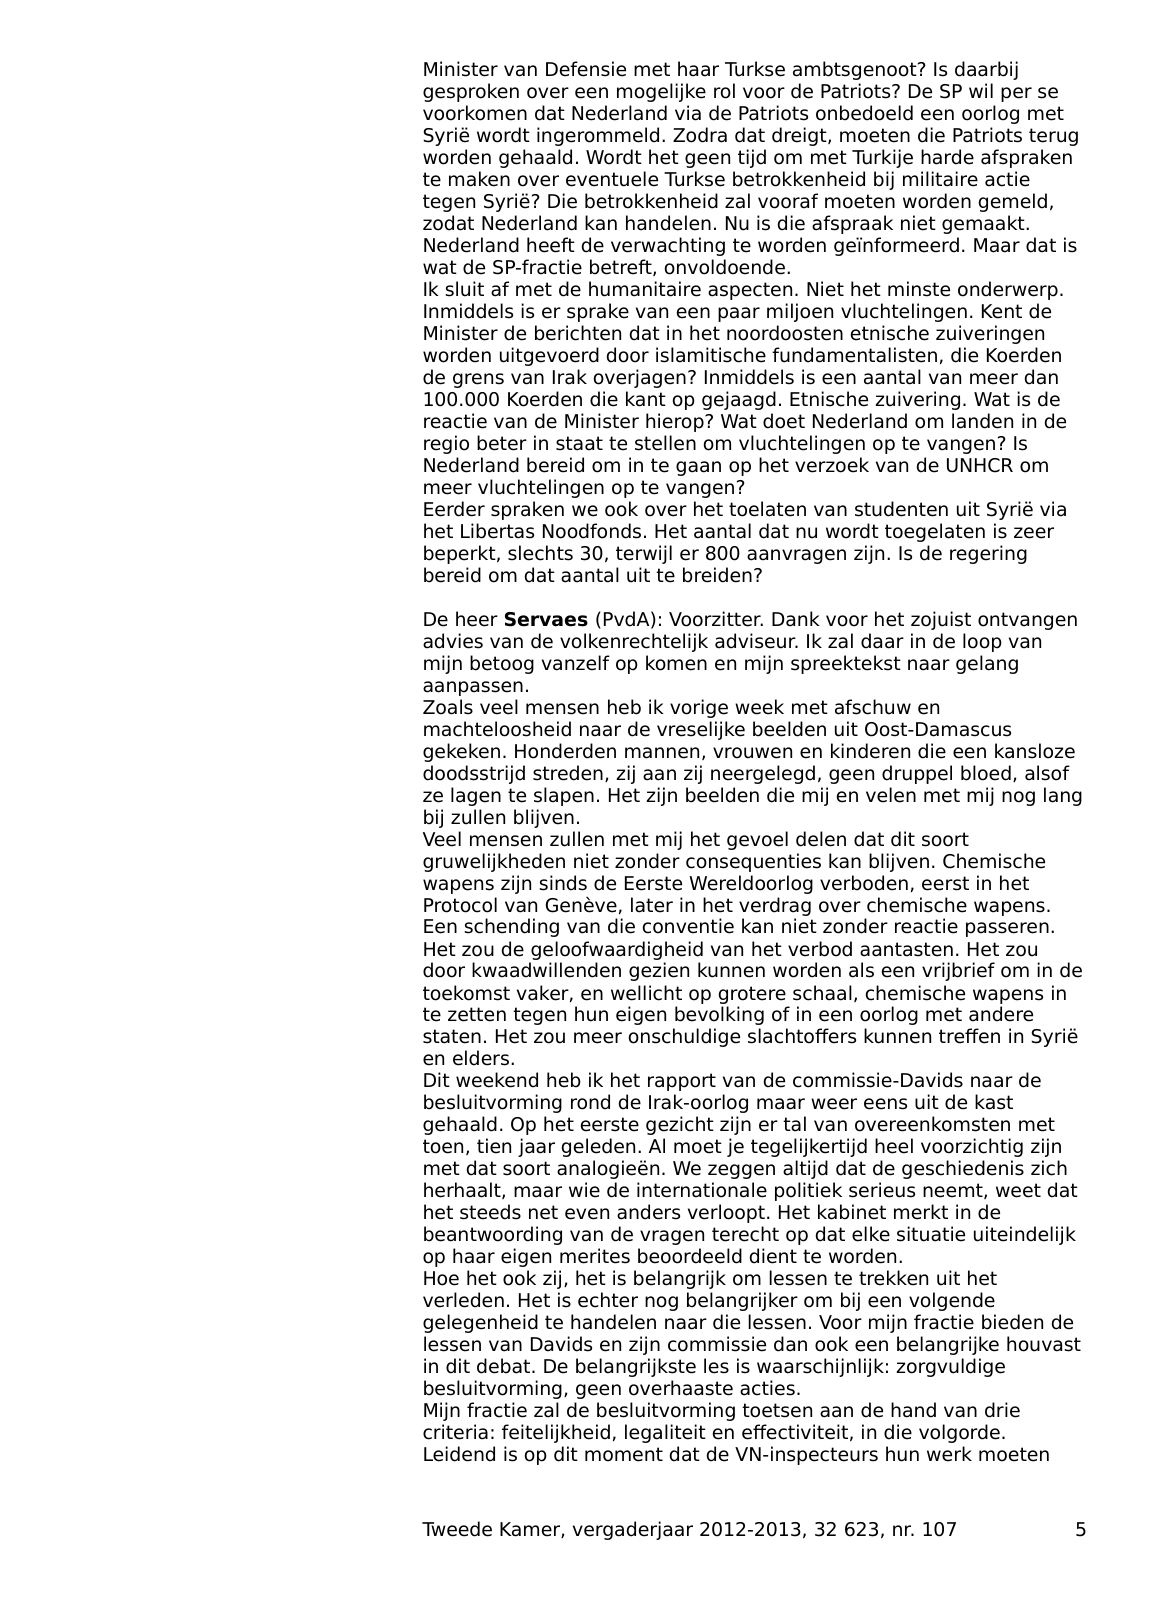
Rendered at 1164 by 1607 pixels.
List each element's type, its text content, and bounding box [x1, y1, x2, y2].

text Zoals veel mensen heb ik vorige week met afschuw en machteloosheid naar de vreselijke beelden uit Oost-Damascus gekeken. Honderden mannen, vrouwen en kinderen die een kansloze doodsstrijd streden, zij aan zij neergelegd, geen druppel bloed, alsof ze lagen te slapen. Het zijn beelden die mij en velen met mij nog lang bij zullen blijven. [422, 697, 1087, 828]
text Ik sluit af met de humanitaire aspecten. Niet het minste onderwerp. Inmiddels is er sprake van een paar miljoen vluchtelingen. Kent de Minister de berichten dat in het noordoosten etnische zuiveringen worden uitgevoerd door islamitische fundamentalisten, die Koerden de grens van Irak overjagen? Inmiddels is een aantal van meer dan 100.000 Koerden die kant op gejaagd. Etnische zuivering. Wat is de reactie van de Minister hierop? Wat doet Nederland om landen in de regio beter in staat te stellen om vluchtelingen op te vangen? Is Nederland bereid om in te gaan op het verzoek van de UNHCR om meer vluchtelingen op te vangen? [422, 279, 1087, 499]
text Hoe het ook zij, het is belangrijk om lessen te trekken uit het verleden. Het is echter nog belangrijker om bij een volgende gelegenheid te handelen naar die lessen. Voor mijn fractie bieden de lessen van Davids en zijn commissie dan ook een belangrijke houvast in dit debat. De belangrijkste les is waarschijnlijk: zorgvuldige besluitvorming, geen overhaaste acties. [422, 1268, 1087, 1400]
text Minister van Defensie met haar Turkse ambtsgenoot? Is daarbij gesproken over een mogelijke rol voor de Patriots? De SP wil per se voorkomen dat Nederland via de Patriots onbedoeld een oorlog met Syrië wordt ingerommeld. Zodra dat dreigt, moeten die Patriots terug worden gehaald. Wordt het geen tijd om met Turkije harde afspraken te maken over eventuele Turkse betrokkenheid bij militaire actie tegen Syrië? Die betrokkenheid zal vooraf moeten worden gemeld, zodat Nederland kan handelen. Nu is die afspraak niet gemaakt. Nederland heeft de verwachting te worden geïnformeerd. Maar dat is wat de SP-fractie betreft, onvoldoende. [422, 59, 1087, 279]
text Dit weekend heb ik het rapport van de commissie-Davids naar de besluitvorming rond de Irak-oorlog maar weer eens uit de kast gehaald. Op het eerste gezicht zijn er tal van overeenkomsten met toen, tien jaar geleden. Al moet je tegelijkertijd heel voorzichtig zijn met dat soort analogieën. We zeggen altijd dat de geschiedenis zich herhaalt, maar wie de internationale politiek serieus neemt, weet dat het steeds net even anders verloopt. Het kabinet merkt in de beantwoording van de vragen terecht op dat elke situatie uiteindelijk op haar eigen merites beoordeeld dient te worden. [422, 1070, 1087, 1268]
text Mijn fractie zal de besluitvorming toetsen aan de hand van drie criteria: feitelijkheid, legaliteit en effectiviteit, in die volgorde. Leidend is op dit moment dat de VN-inspecteurs hun werk moeten [422, 1400, 1087, 1466]
text De heer Servaes (PvdA): Voorzitter. Dank voor het zojuist ontvangen advies van de volkenrechtelijk adviseur. Ik zal daar in de loop van mijn betoog vanzelf op komen en mijn spreektekst naar gelang aanpassen. [422, 609, 1087, 697]
text Veel mensen zullen met mij het gevoel delen dat dit soort gruwelijkheden niet zonder consequenties kan blijven. Chemische wapens zijn sinds de Eerste Wereldoorlog verboden, eerst in het Protocol van Genève, later in het verdrag over chemische wapens. Een schending van die conventie kan niet zonder reactie passeren. Het zou de geloofwaardigheid van het verbod aantasten. Het zou door kwaadwillenden gezien kunnen worden als een vrijbrief om in de toekomst vaker, en wellicht op grotere schaal, chemische wapens in te zetten tegen hun eigen bevolking of in een oorlog met andere staten. Het zou meer onschuldige slachtoffers kunnen treffen in Syrië en elders. [422, 828, 1087, 1070]
text Eerder spraken we ook over het toelaten van studenten uit Syrië via het Libertas Noodfonds. Het aantal dat nu wordt toegelaten is zeer beperkt, slechts 30, terwijl er 800 aanvragen zijn. Is de regering bereid om dat aantal uit te breiden? [422, 499, 1087, 587]
